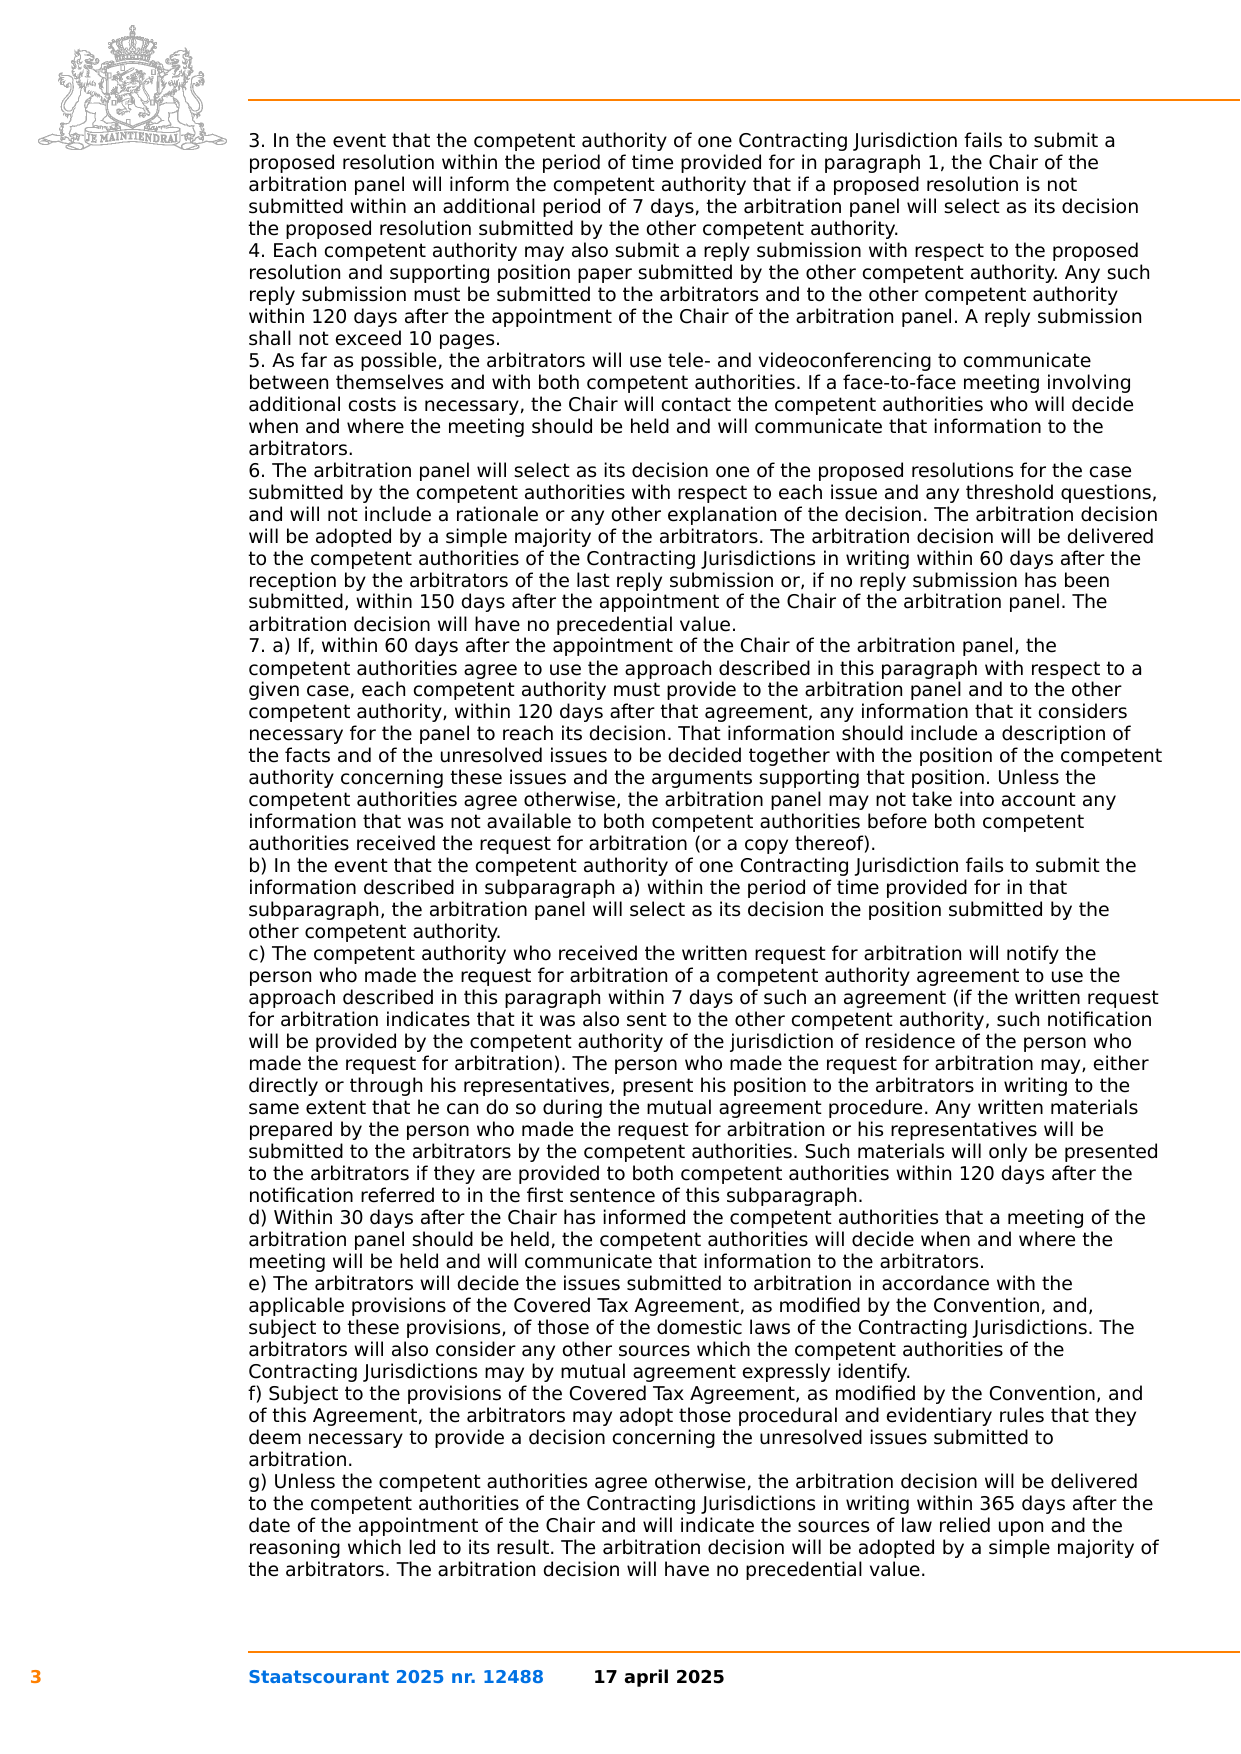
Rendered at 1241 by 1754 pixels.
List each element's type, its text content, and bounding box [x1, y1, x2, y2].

text d) Within 30 days after the Chair has informed the competent authorities that a meeting of the arbitration panel should be held, the competent authorities will decide when and where the meeting will be held and will communicate that information to the arbitrators. [248, 1207, 1163, 1273]
text 3. In the event that the competent authority of one Contracting Jurisdiction fails to submit a proposed resolution within the period of time provided for in paragraph 1, the Chair of the arbitration panel will inform the competent authority that if a proposed resolution is not submitted within an additional period of 7 days, the arbitration panel will select as its decision the proposed resolution submitted by the other competent authority. [248, 130, 1163, 240]
text f) Subject to the provisions of the Covered Tax Agreement, as modified by the Convention, and of this Agreement, the arbitrators may adopt those procedural and evidentiary rules that they deem necessary to provide a decision concerning the unresolved issues submitted to arbitration. [248, 1383, 1163, 1471]
text b) In the event that the competent authority of one Contracting Jurisdiction fails to submit the information described in subparagraph a) within the period of time provided for in that subparagraph, the arbitration panel will select as its decision the position submitted by the other competent authority. [248, 855, 1163, 943]
picture [38, 25, 227, 150]
text c) The competent authority who received the written request for arbitration will notify the person who made the request for arbitration of a competent authority agreement to use the approach described in this paragraph within 7 days of such an agreement (if the written request for arbitration indicates that it was also sent to the other competent authority, such notification will be provided by the competent authority of the jurisdiction of residence of the person who made the request for arbitration). The person who made the request for arbitration may, either directly or through his representatives, present his position to the arbitrators in writing to the same extent that he can do so during the mutual agreement procedure. Any written materials prepared by the person who made the request for arbitration or his representatives will be submitted to the arbitrators by the competent authorities. Such materials will only be presented to the arbitrators if they are provided to both competent authorities within 120 days after the notification referred to in the first sentence of this subparagraph. [248, 943, 1163, 1207]
text 5. As far as possible, the arbitrators will use tele- and videoconferencing to communicate between themselves and with both competent authorities. If a face-to-face meeting involving additional costs is necessary, the Chair will contact the competent authorities who will decide when and where the meeting should be held and will communicate that information to the arbitrators. [248, 350, 1163, 459]
text 6. The arbitration panel will select as its decision one of the proposed resolutions for the case submitted by the competent authorities with respect to each issue and any threshold questions, and will not include a rationale or any other explanation of the decision. The arbitration decision will be adopted by a simple majority of the arbitrators. The arbitration decision will be delivered to the competent authorities of the Contracting Jurisdictions in writing within 60 days after the reception by the arbitrators of the last reply submission or, if no reply submission has been submitted, within 150 days after the appointment of the Chair of the arbitration panel. The arbitration decision will have no precedential value. [248, 459, 1163, 635]
text 4. Each competent authority may also submit a reply submission with respect to the proposed resolution and supporting position paper submitted by the other competent authority. Any such reply submission must be submitted to the arbitrators and to the other competent authority within 120 days after the appointment of the Chair of the arbitration panel. A reply submission shall not exceed 10 pages. [248, 240, 1163, 350]
text 7. a) If, within 60 days after the appointment of the Chair of the arbitration panel, the competent authorities agree to use the approach described in this paragraph with respect to a given case, each competent authority must provide to the arbitration panel and to the other competent authority, within 120 days after that agreement, any information that it considers necessary for the panel to reach its decision. That information should include a description of the facts and of the unresolved issues to be decided together with the position of the competent authority concerning these issues and the arguments supporting that position. Unless the competent authorities agree otherwise, the arbitration panel may not take into account any information that was not available to both competent authorities before both competent authorities received the request for arbitration (or a copy thereof). [248, 635, 1163, 855]
text e) The arbitrators will decide the issues submitted to arbitration in accordance with the applicable provisions of the Covered Tax Agreement, as modified by the Convention, and, subject to these provisions, of those of the domestic laws of the Contracting Jurisdictions. The arbitrators will also consider any other sources which the competent authorities of the Contracting Jurisdictions may by mutual agreement expressly identify. [248, 1273, 1163, 1383]
text g) Unless the competent authorities agree otherwise, the arbitration decision will be delivered to the competent authorities of the Contracting Jurisdictions in writing within 365 days after the date of the appointment of the Chair and will indicate the sources of law relied upon and the reasoning which led to its result. The arbitration decision will be adopted by a simple majority of the arbitrators. The arbitration decision will have no precedential value. [248, 1471, 1163, 1581]
